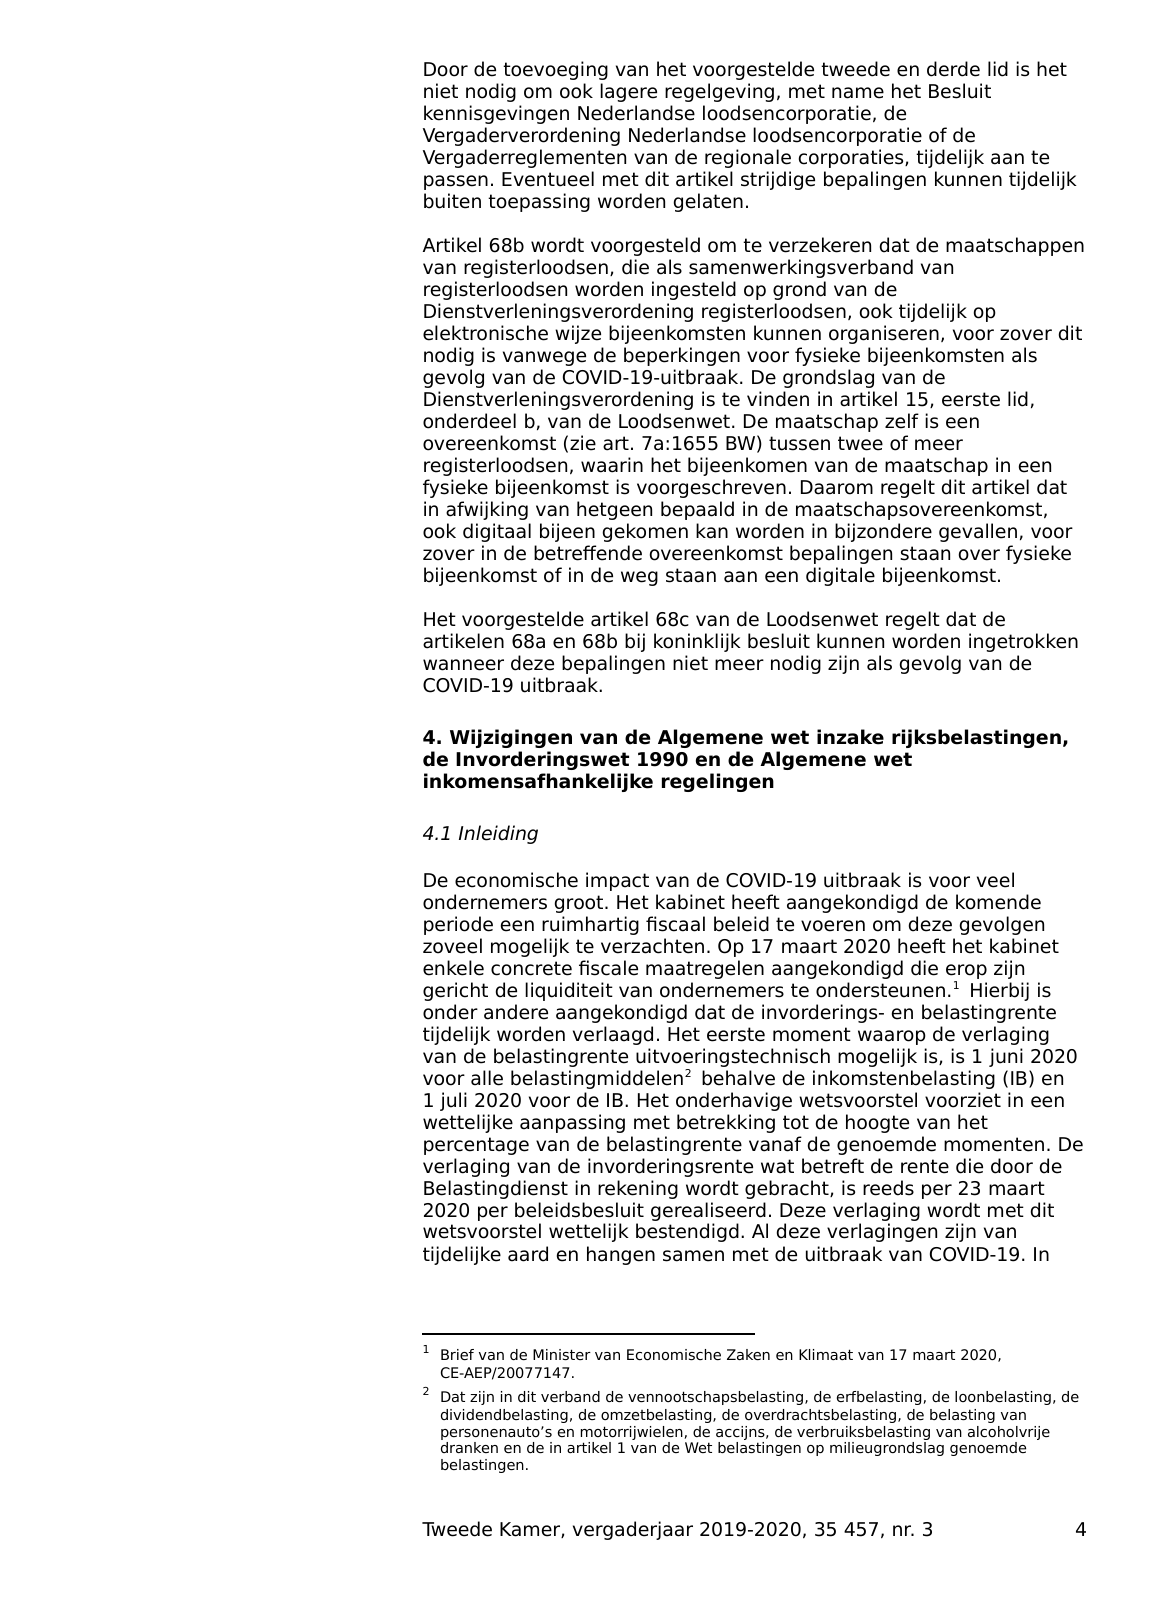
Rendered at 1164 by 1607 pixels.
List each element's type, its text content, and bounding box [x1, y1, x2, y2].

text De economische impact van de COVID-19 uitbraak is voor veel ondernemers groot. Het kabinet heeft aangekondigd de komende periode een ruimhartig fiscaal beleid te voeren om deze gevolgen zoveel mogelijk te verzachten. Op 17 maart 2020 heeft het kabinet enkele concrete fiscale maatregelen aangekondigd die erop zijn gericht de liquiditeit van ondernemers te ondersteunen. Hierbij is onder andere aangekondigd dat de invorderings- en belastingrente tijdelijk worden verlaagd. Het eerste moment waarop de verlaging van de belastingrente uitvoeringstechnisch mogelijk is, is 1 juni 2020 voor alle belastingmiddelen behalve de inkomstenbelasting (IB) en 1 juli 2020 voor de IB. Het onderhavige wetsvoorstel voorziet in een wettelijke aanpassing met betrekking tot de hoogte van het percentage van de belastingrente vanaf de genoemde momenten. De verlaging van de invorderingsrente wat betreft de rente die door de Belastingdienst in rekening wordt gebracht, is reeds per 23 maart 2020 per beleidsbesluit gerealiseerd. Deze verlaging wordt met dit wetsvoorstel wettelijk bestendigd. Al deze verlagingen zijn van tijdelijke aard en hangen samen met de uitbraak van COVID-19. In [422, 870, 1087, 1265]
subtitle 4.1 Inleiding [422, 823, 1087, 845]
text Brief van de Minister van Economische Zaken en Klimaat van 17 maart 2020, CE-AEP/20077147. [422, 1343, 1087, 1382]
subtitle 4. Wijzigingen van de Algemene wet inzake rijksbelastingen, de Invorderingswet 1990 en de Algemene wet inkomensafhankelijke regelingen [422, 727, 1087, 793]
text Dat zijn in dit verband de vennootschapsbelasting, de erfbelasting, de loonbelasting, de dividendbelasting, de omzetbelasting, de overdrachtsbelasting, de belasting van personenauto’s en motorrijwielen, de accijns, de verbruiksbelasting van alcoholvrije dranken en de in artikel 1 van de Wet belastingen op milieugrondslag genoemde belastingen. [422, 1385, 1087, 1474]
text Artikel 68b wordt voorgesteld om te verzekeren dat de maatschappen van registerloodsen, die als samenwerkingsverband van registerloodsen worden ingesteld op grond van de Dienstverleningsverordening registerloodsen, ook tijdelijk op elektronische wijze bijeenkomsten kunnen organiseren, voor zover dit nodig is vanwege de beperkingen voor fysieke bijeenkomsten als gevolg van de COVID-19-uitbraak. De grondslag van de Dienstverleningsverordening is te vinden in artikel 15, eerste lid, onderdeel b, van de Loodsenwet. De maatschap zelf is een overeenkomst (zie art. 7a:1655 BW) tussen twee of meer registerloodsen, waarin het bijeenkomen van de maatschap in een fysieke bijeenkomst is voorgeschreven. Daarom regelt dit artikel dat in afwijking van hetgeen bepaald in de maatschapsovereenkomst, ook digitaal bijeen gekomen kan worden in bijzondere gevallen, voor zover in de betreffende overeenkomst bepalingen staan over fysieke bijeenkomst of in de weg staan aan een digitale bijeenkomst. [422, 235, 1087, 587]
text Door de toevoeging van het voorgestelde tweede en derde lid is het niet nodig om ook lagere regelgeving, met name het Besluit kennisgevingen Nederlandse loodsencorporatie, de Vergaderverordening Nederlandse loodsencorporatie of de Vergaderreglementen van de regionale corporaties, tijdelijk aan te passen. Eventueel met dit artikel strijdige bepalingen kunnen tijdelijk buiten toepassing worden gelaten. [422, 59, 1087, 213]
text Het voorgestelde artikel 68c van de Loodsenwet regelt dat de artikelen 68a en 68b bij koninklijk besluit kunnen worden ingetrokken wanneer deze bepalingen niet meer nodig zijn als gevolg van de COVID-19 uitbraak. [422, 609, 1087, 697]
